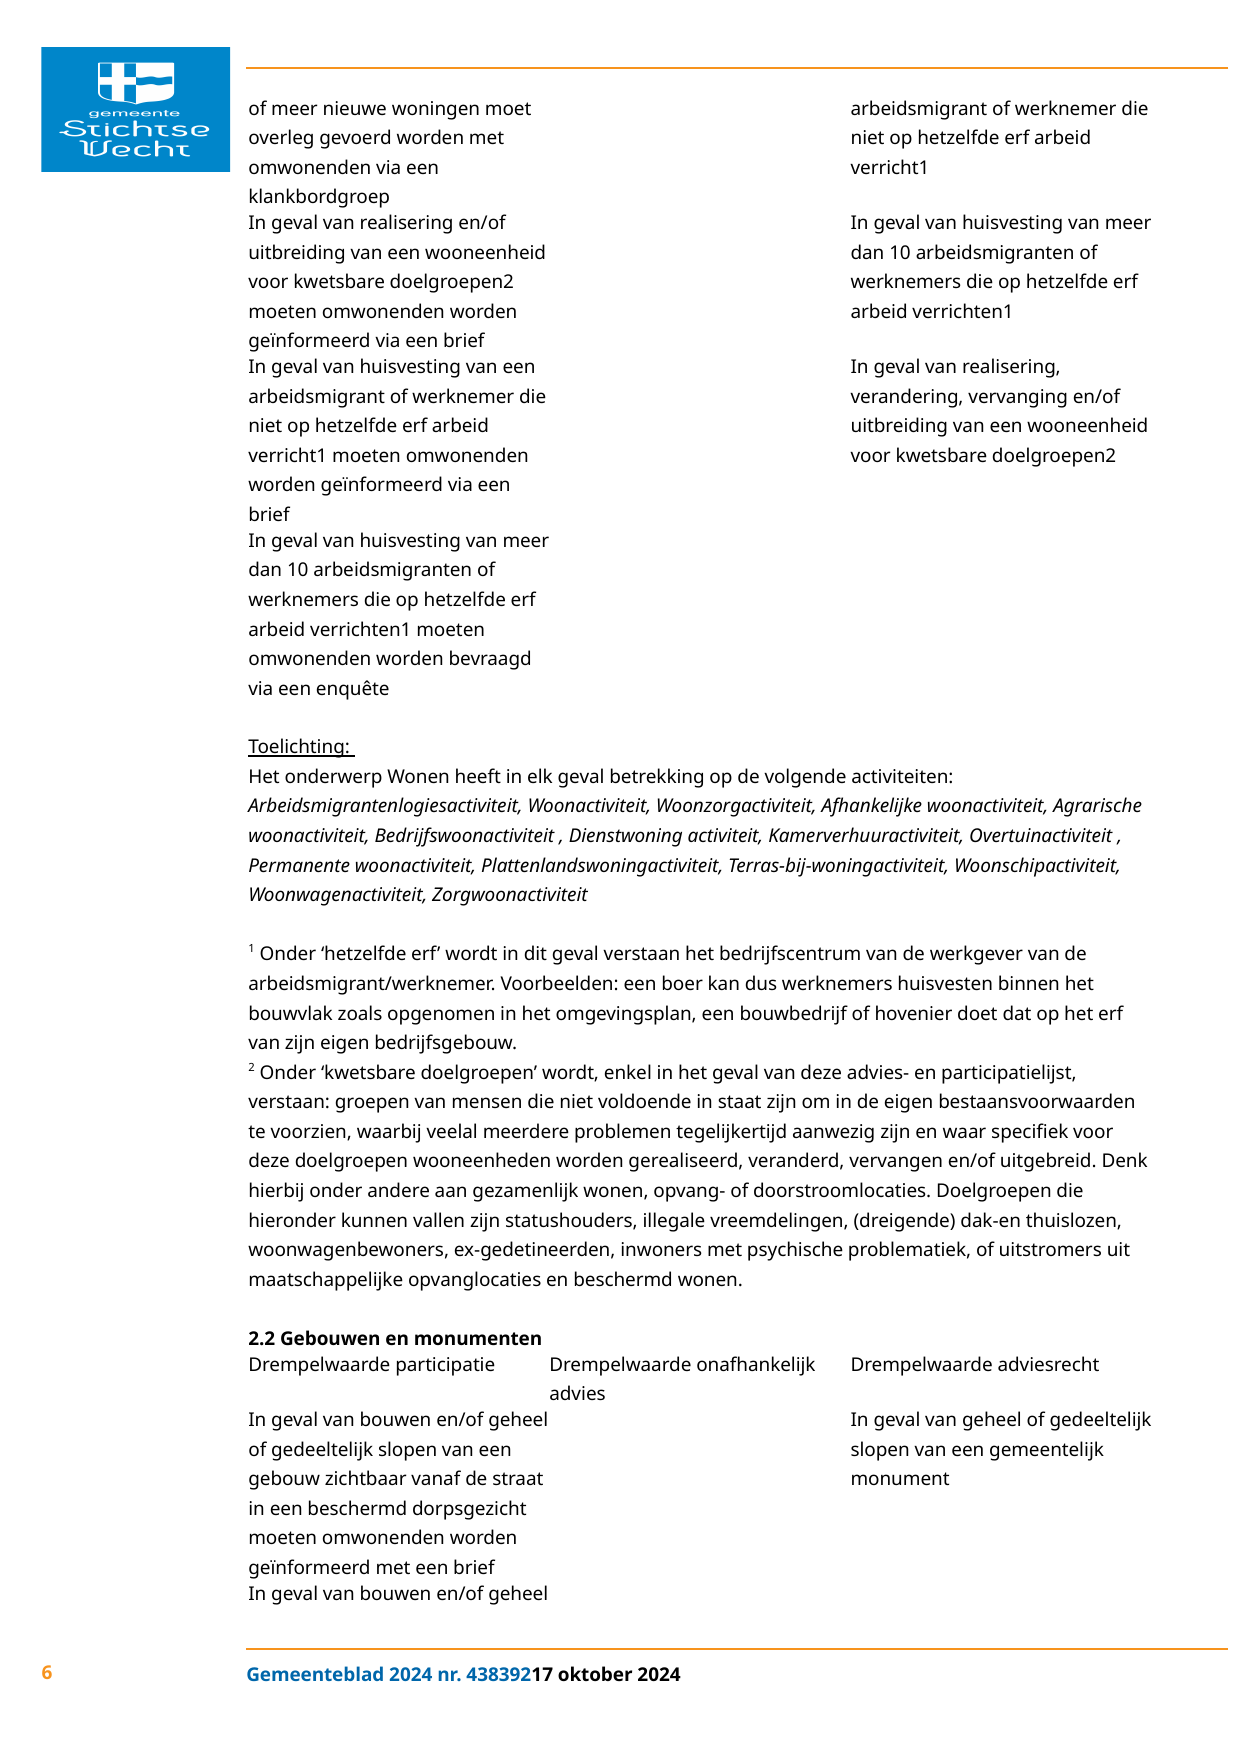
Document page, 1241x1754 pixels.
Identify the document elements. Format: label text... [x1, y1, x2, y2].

table_cell [549, 95, 850, 209]
text 2 Onder ‘kwetsbare doelgroepen’ wordt, enkel in het geval van deze advies- en participatielijst, verstaan: groepen van mensen die niet voldoende in staat zijn om in de eigen bestaansvoorwaarden te voorzien, waarbij veelal meerdere problemen tegelijkertijd aanwezig zijn en waar specifiek voor deze doelgroepen wooneenheden worden gerealiseerd, veranderd, vervangen en/of uitgebreid. Denk hierbij onder andere aan gezamenlijk wonen, opvang- of doorstroomlocaties. Doelgroepen die hieronder kunnen vallen zijn statushouders, illegale vreemdelingen, (dreigende) dak-en thuislozen, woonwagenbewoners, ex-gedetineerden, inwoners met psychische problematiek, of uitstromers uit maatschappelijke opvanglocaties en beschermd wonen. [248, 1059, 1152, 1292]
table_cell [549, 353, 850, 527]
text Het onderwerp Wonen heeft in elk geval betrekking op de volgende activiteiten: [248, 763, 1152, 789]
table_cell In geval van huisvesting van meer dan 10 arbeidsmigranten of werknemers die op hetzelfde erf arbeid verrichten1 [850, 209, 1152, 353]
text Arbeidsmigrantenlogiesactiviteit, Woonactiviteit, Woonzorgactiviteit, Afhankelijke woonactiviteit, Agrarische woonactiviteit, Bedrijfswoonactiviteit , Dienstwoning activiteit, Kamerverhuuractiviteit, Overtuinactiviteit , Permanente woonactiviteit, Plattenlandswoningactiviteit, Terras-bij-woningactiviteit, Woonschipactiviteit, Woonwagenactiviteit, Zorgwoonactiviteit [248, 793, 1152, 907]
table_cell [850, 1580, 1152, 1606]
table_cell [549, 209, 850, 353]
text 2.2 Gebouwen en monumenten [248, 1325, 1152, 1351]
table_cell In geval van geheel of gedeeltelijk slopen van een gemeentelijk monument [850, 1406, 1152, 1580]
table_cell [549, 527, 850, 701]
table_cell [850, 527, 1152, 701]
table_header Drempelwaarde participatie [248, 1351, 549, 1406]
table_cell arbeidsmigrant of werknemer die niet op hetzelfde erf arbeid verricht1 [850, 95, 1152, 209]
picture [99, 63, 135, 101]
text Toelichting: [248, 733, 1152, 759]
table_cell [549, 1580, 850, 1606]
table_cell In geval van bouwen en/of geheel of gedeeltelijk slopen van een gebouw zichtbaar vanaf de straat in een beschermd dorpsgezicht moeten omwonenden worden geïnformeerd met een brief [248, 1406, 549, 1580]
text 1 Onder ‘hetzelfde erf’ wordt in dit geval verstaan het bedrijfscentrum van de werkgever van de arbeidsmigrant/werknemer. Voorbeelden: een boer kan dus werknemers huisvesten binnen het bouwvlak zoals opgenomen in het omgevingsplan, een bouwbedrijf of hovenier doet dat op het erf van zijn eigen bedrijfsgebouw. [248, 941, 1152, 1055]
table_header Drempelwaarde adviesrecht [850, 1351, 1152, 1406]
table_cell In geval van huisvesting van meer dan 10 arbeidsmigranten of werknemers die op hetzelfde erf arbeid verrichten1 moeten omwonenden worden bevraagd via een enquête [248, 527, 549, 701]
table_header Drempelwaarde onafhankelijk advies [549, 1351, 850, 1406]
table_cell In geval van realisering en/of uitbreiding van een wooneenheid voor kwetsbare doelgroepen2 moeten omwonenden worden geïnformeerd via een brief [248, 209, 549, 353]
table_cell In geval van realisering, verandering, vervanging en/of uitbreiding van een wooneenheid voor kwetsbare doelgroepen2 [850, 353, 1152, 527]
table_cell [549, 1406, 850, 1580]
table_cell of meer nieuwe woningen moet overleg gevoerd worden met omwonenden via een klankbordgroep [248, 95, 549, 209]
table_cell In geval van huisvesting van een arbeidsmigrant of werknemer die niet op hetzelfde erf arbeid verricht1 moeten omwonenden worden geïnformeerd via een brief [248, 353, 549, 527]
table_cell In geval van bouwen en/of geheel [248, 1580, 549, 1606]
picture [137, 63, 174, 103]
